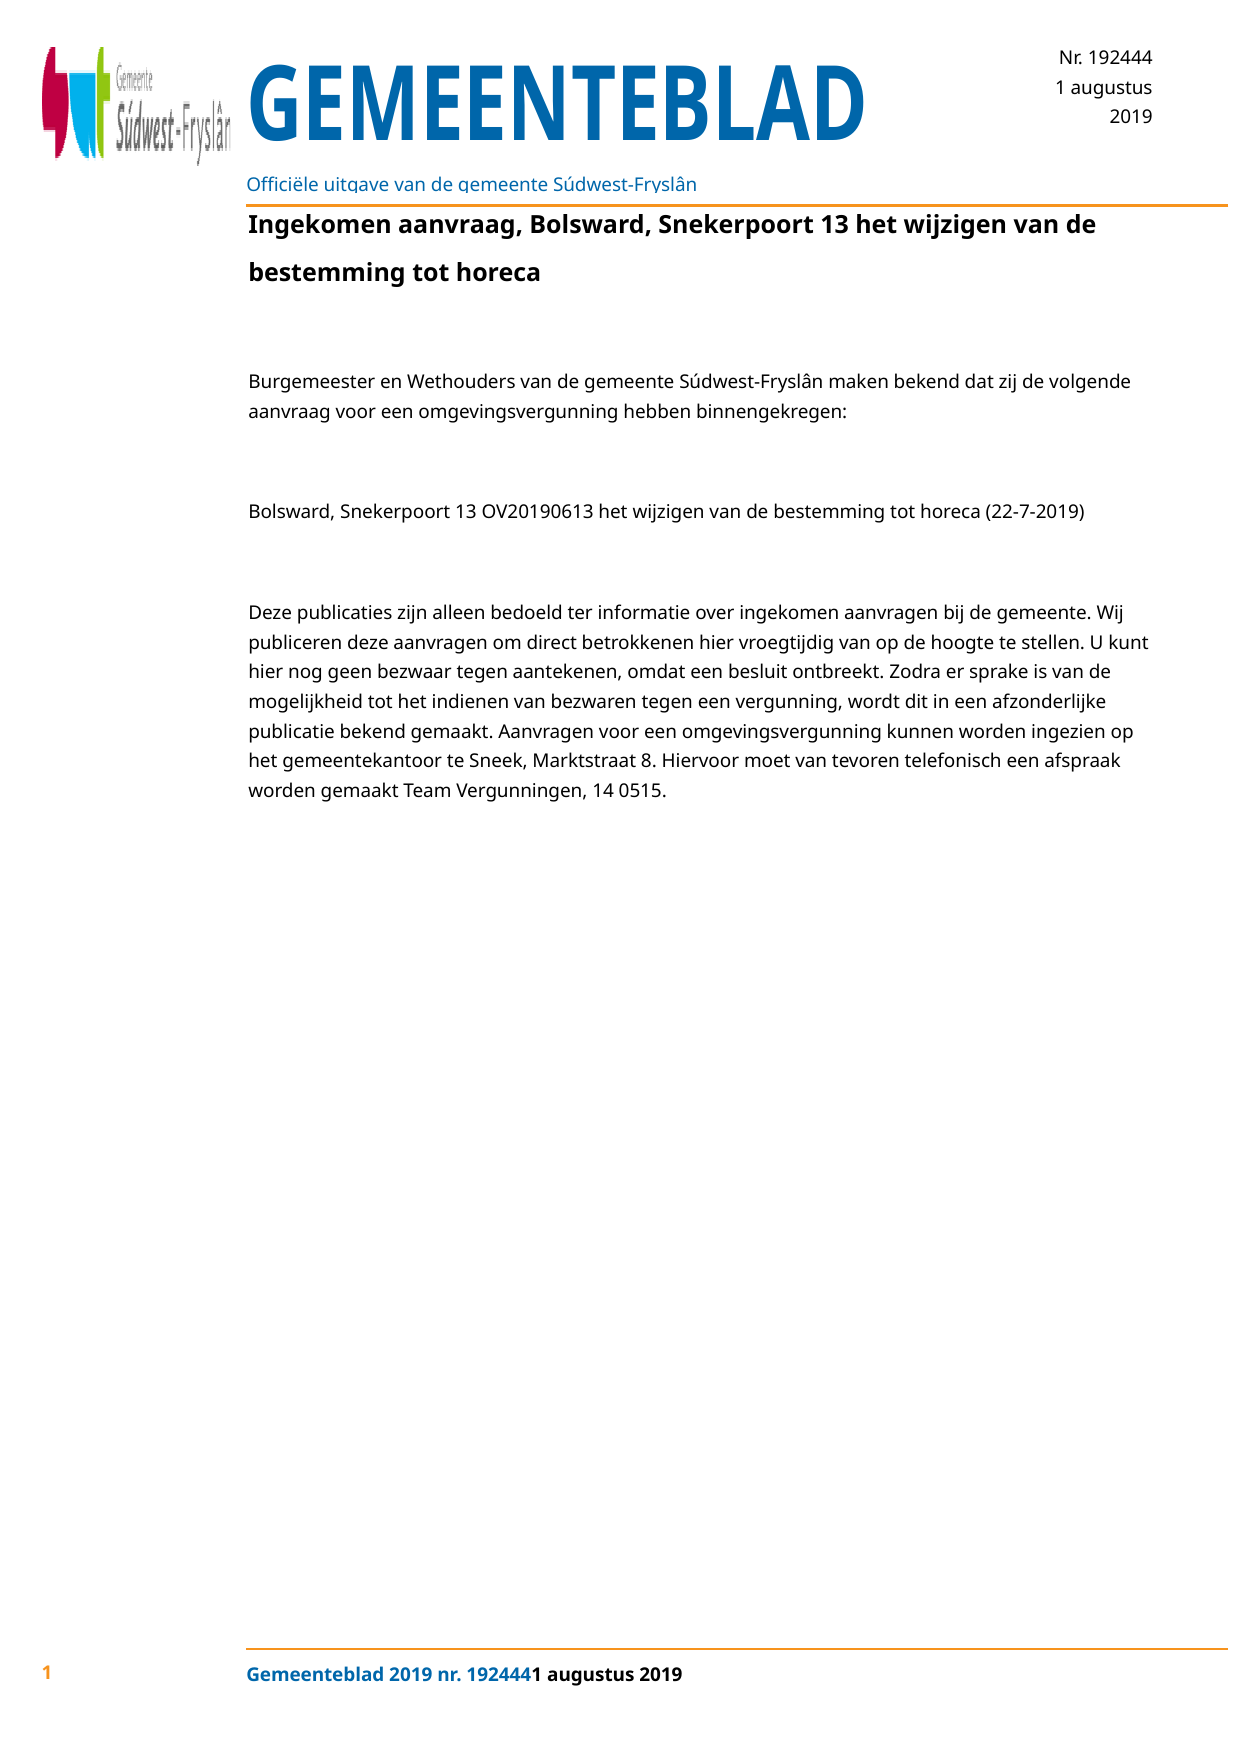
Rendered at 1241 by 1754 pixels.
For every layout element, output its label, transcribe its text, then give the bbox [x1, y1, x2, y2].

picture [41, 47, 231, 172]
text Burgemeester en Wethouders van de gemeente Súdwest-Fryslân maken bekend dat zij de volgende aanvraag voor een omgevingsvergunning hebben binnengekregen: [248, 368, 1152, 424]
text Deze publicaties zijn alleen bedoeld ter informatie over ingekomen aanvragen bij de gemeente. Wij publiceren deze aanvragen om direct betrokkenen hier vroegtijdig van op de hoogte te stellen. U kunt hier nog geen bezwaar tegen aantekenen, omdat een besluit ontbreekt. Zodra er sprake is van de mogelijkheid tot het indienen van bezwaren tegen een vergunning, wordt dit in een afzonderlijke publicatie bekend gemaakt. Aanvragen voor een omgevingsvergunning kunnen worden ingezien op het gemeentekantoor te Sneek, Marktstraat 8. Hiervoor moet van tevoren telefonisch een afspraak worden gemaakt Team Vergunningen, 14 0515. [248, 599, 1152, 803]
text Bolsward, Snekerpoort 13 OV20190613 het wijzigen van de bestemming tot horeca (22-7-2019) [248, 499, 1152, 524]
text Ingekomen aanvraag, Bolsward, Snekerpoort 13 het wijzigen van de bestemming tot horeca [248, 207, 1152, 288]
